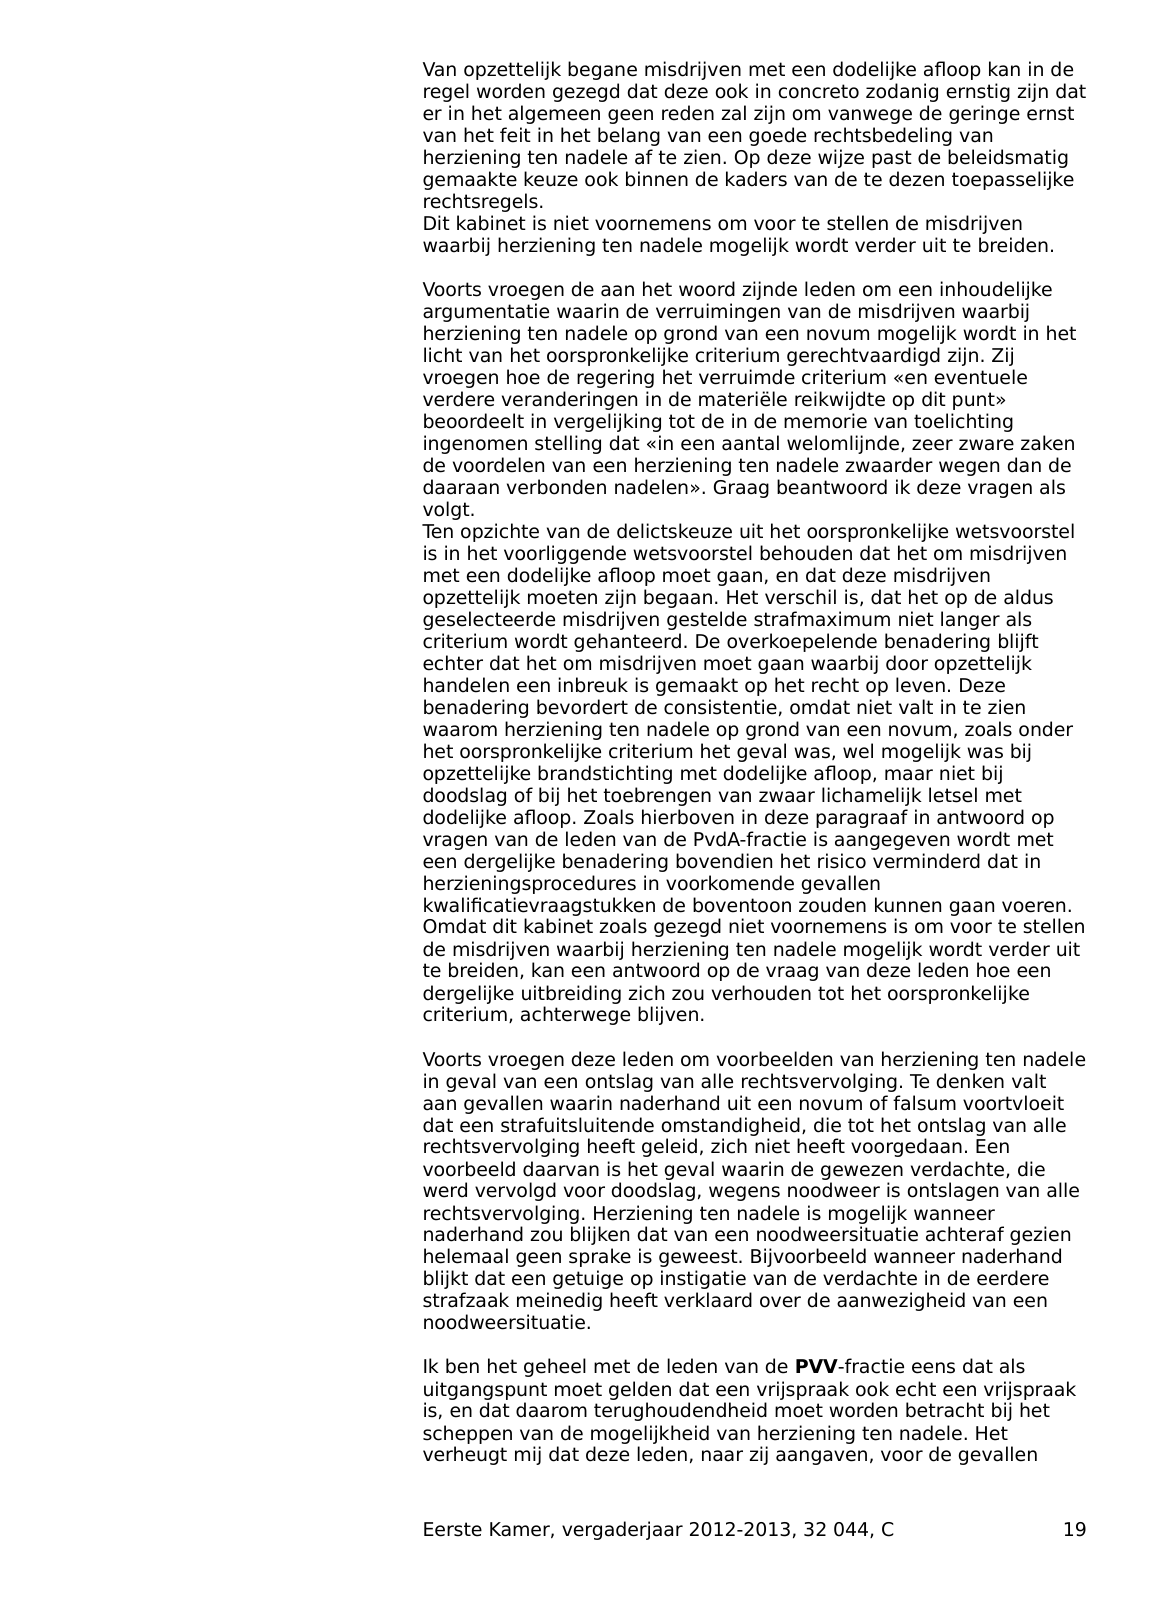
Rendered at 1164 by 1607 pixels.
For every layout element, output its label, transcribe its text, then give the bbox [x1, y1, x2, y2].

text Dit kabinet is niet voornemens om voor te stellen de misdrijven waarbij herziening ten nadele mogelijk wordt verder uit te breiden. [422, 213, 1087, 257]
text Omdat dit kabinet zoals gezegd niet voornemens is om voor te stellen de misdrijven waarbij herziening ten nadele mogelijk wordt verder uit te breiden, kan een antwoord op de vraag van deze leden hoe een dergelijke uitbreiding zich zou verhouden tot het oorspronkelijke criterium, achterwege blijven. [422, 916, 1087, 1026]
text Voorts vroegen deze leden om voorbeelden van herziening ten nadele in geval van een ontslag van alle rechtsvervolging. Te denken valt aan gevallen waarin naderhand uit een novum of falsum voortvloeit dat een strafuitsluitende omstandigheid, die tot het ontslag van alle rechtsvervolging heeft geleid, zich niet heeft voorgedaan. Een voorbeeld daarvan is het geval waarin de gewezen verdachte, die werd vervolgd voor doodslag, wegens noodweer is ontslagen van alle rechtsvervolging. Herziening ten nadele is mogelijk wanneer naderhand zou blijken dat van een noodweersituatie achteraf gezien helemaal geen sprake is geweest. Bijvoorbeeld wanneer naderhand blijkt dat een getuige op instigatie van de verdachte in de eerdere strafzaak meinedig heeft verklaard over de aanwezigheid van een noodweersituatie. [422, 1048, 1087, 1334]
text Voorts vroegen de aan het woord zijnde leden om een inhoudelijke argumentatie waarin de verruimingen van de misdrijven waarbij herziening ten nadele op grond van een novum mogelijk wordt in het licht van het oorspronkelijke criterium gerechtvaardigd zijn. Zij vroegen hoe de regering het verruimde criterium «en eventuele verdere veranderingen in de materiële reikwijdte op dit punt» beoordeelt in vergelijking tot de in de memorie van toelichting ingenomen stelling dat «in een aantal welomlijnde, zeer zware zaken de voordelen van een herziening ten nadele zwaarder wegen dan de daaraan verbonden nadelen». Graag beantwoord ik deze vragen als volgt. [422, 279, 1087, 521]
text Van opzettelijk begane misdrijven met een dodelijke afloop kan in de regel worden gezegd dat deze ook in concreto zodanig ernstig zijn dat er in het algemeen geen reden zal zijn om vanwege de geringe ernst van het feit in het belang van een goede rechtsbedeling van herziening ten nadele af te zien. Op deze wijze past de beleidsmatig gemaakte keuze ook binnen de kaders van de te dezen toepasselijke rechtsregels. [422, 59, 1087, 213]
text Ten opzichte van de delictskeuze uit het oorspronkelijke wetsvoorstel is in het voorliggende wetsvoorstel behouden dat het om misdrijven met een dodelijke afloop moet gaan, en dat deze misdrijven opzettelijk moeten zijn begaan. Het verschil is, dat het op de aldus geselecteerde misdrijven gestelde strafmaximum niet langer als criterium wordt gehanteerd. De overkoepelende benadering blijft echter dat het om misdrijven moet gaan waarbij door opzettelijk handelen een inbreuk is gemaakt op het recht op leven. Deze benadering bevordert de consistentie, omdat niet valt in te zien waarom herziening ten nadele op grond van een novum, zoals onder het oorspronkelijke criterium het geval was, wel mogelijk was bij opzettelijke brandstichting met dodelijke afloop, maar niet bij doodslag of bij het toebrengen van zwaar lichamelijk letsel met dodelijke afloop. Zoals hierboven in deze paragraaf in antwoord op vragen van de leden van de PvdA-fractie is aangegeven wordt met een dergelijke benadering bovendien het risico verminderd dat in herzieningsprocedures in voorkomende gevallen kwalificatievraagstukken de boventoon zouden kunnen gaan voeren. [422, 521, 1087, 916]
text Ik ben het geheel met de leden van de PVV-fractie eens dat als uitgangspunt moet gelden dat een vrijspraak ook echt een vrijspraak is, en dat daarom terughoudendheid moet worden betracht bij het scheppen van de mogelijkheid van herziening ten nadele. Het verheugt mij dat deze leden, naar zij aangaven, voor de gevallen [422, 1356, 1087, 1466]
